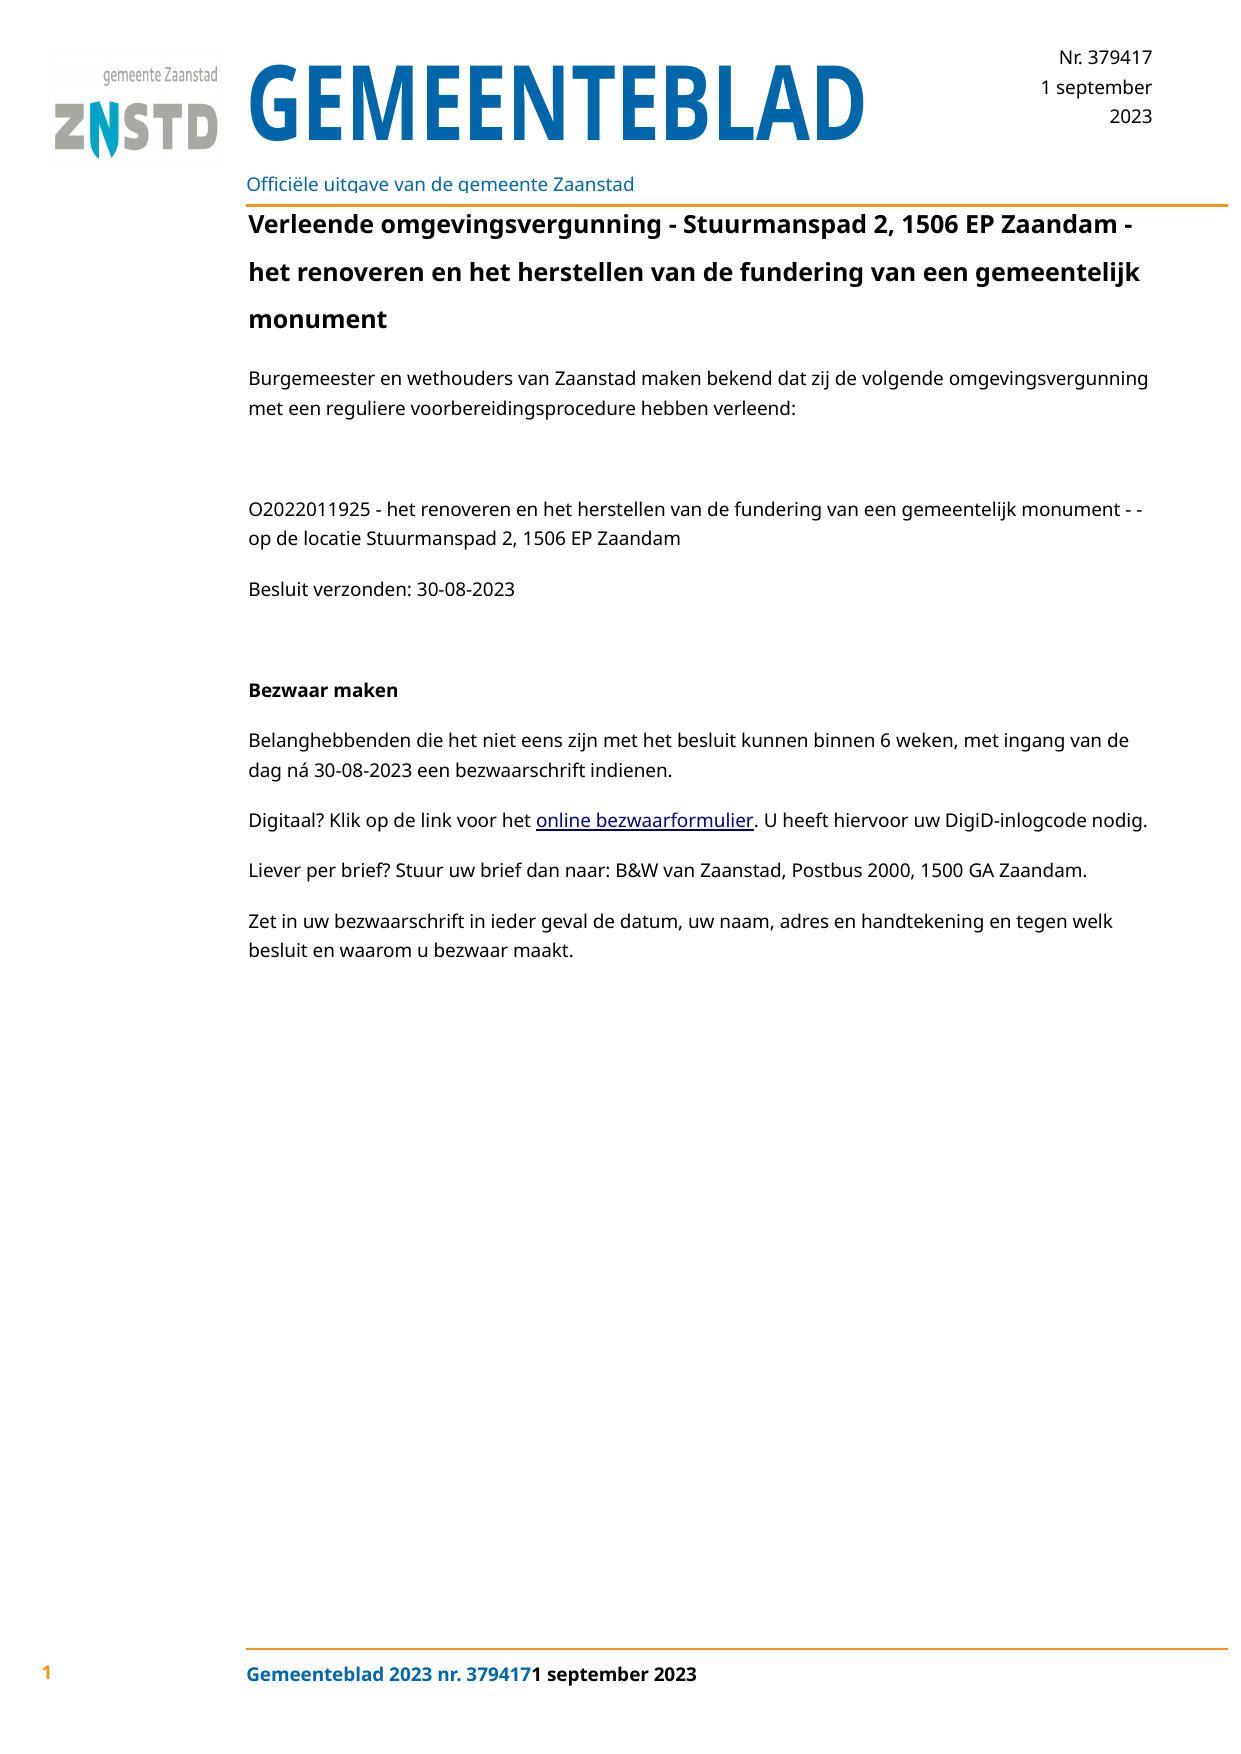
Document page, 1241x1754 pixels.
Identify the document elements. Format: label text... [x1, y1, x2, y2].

text Verleende omgevingsvergunning - Stuurmanspad 2, 1506 EP Zaandam - het renoveren en het herstellen van de fundering van een gemeentelijk monument [248, 207, 1152, 336]
text Liever per brief? Stuur uw brief dan naar: B&W van Zaanstad, Postbus 2000, 1500 GA Zaandam. [248, 858, 1152, 883]
text Besluit verzonden: 30-08-2023 [248, 576, 1152, 602]
text Burgemeester en wethouders van Zaanstad maken bekend dat zij de volgende omgevingsvergunning met een reguliere voorbereidingsprocedure hebben verleend: [248, 366, 1152, 421]
text Belanghebbenden die het niet eens zijn met het besluit kunnen binnen 6 weken, met ingang van de dag ná 30-08-2023 een bezwaarschrift indienen. [248, 727, 1152, 782]
text Bezwaar maken [248, 677, 1152, 702]
text Zet in uw bezwaarschrift in ieder geval de datum, uw naam, adres en handtekening en tegen welk besluit en waarom u bezwaar maakt. [248, 908, 1152, 963]
text O2022011925 - het renoveren en het herstellen van de fundering van een gemeentelijk monument - - op de locatie Stuurmanspad 2, 1506 EP Zaandam [248, 496, 1152, 551]
picture [41, 47, 231, 172]
text Digitaal? Klik op de link voor het online bezwaarformulier. U heeft hiervoor uw DigiD-inlogcode nodig. [248, 807, 1152, 833]
